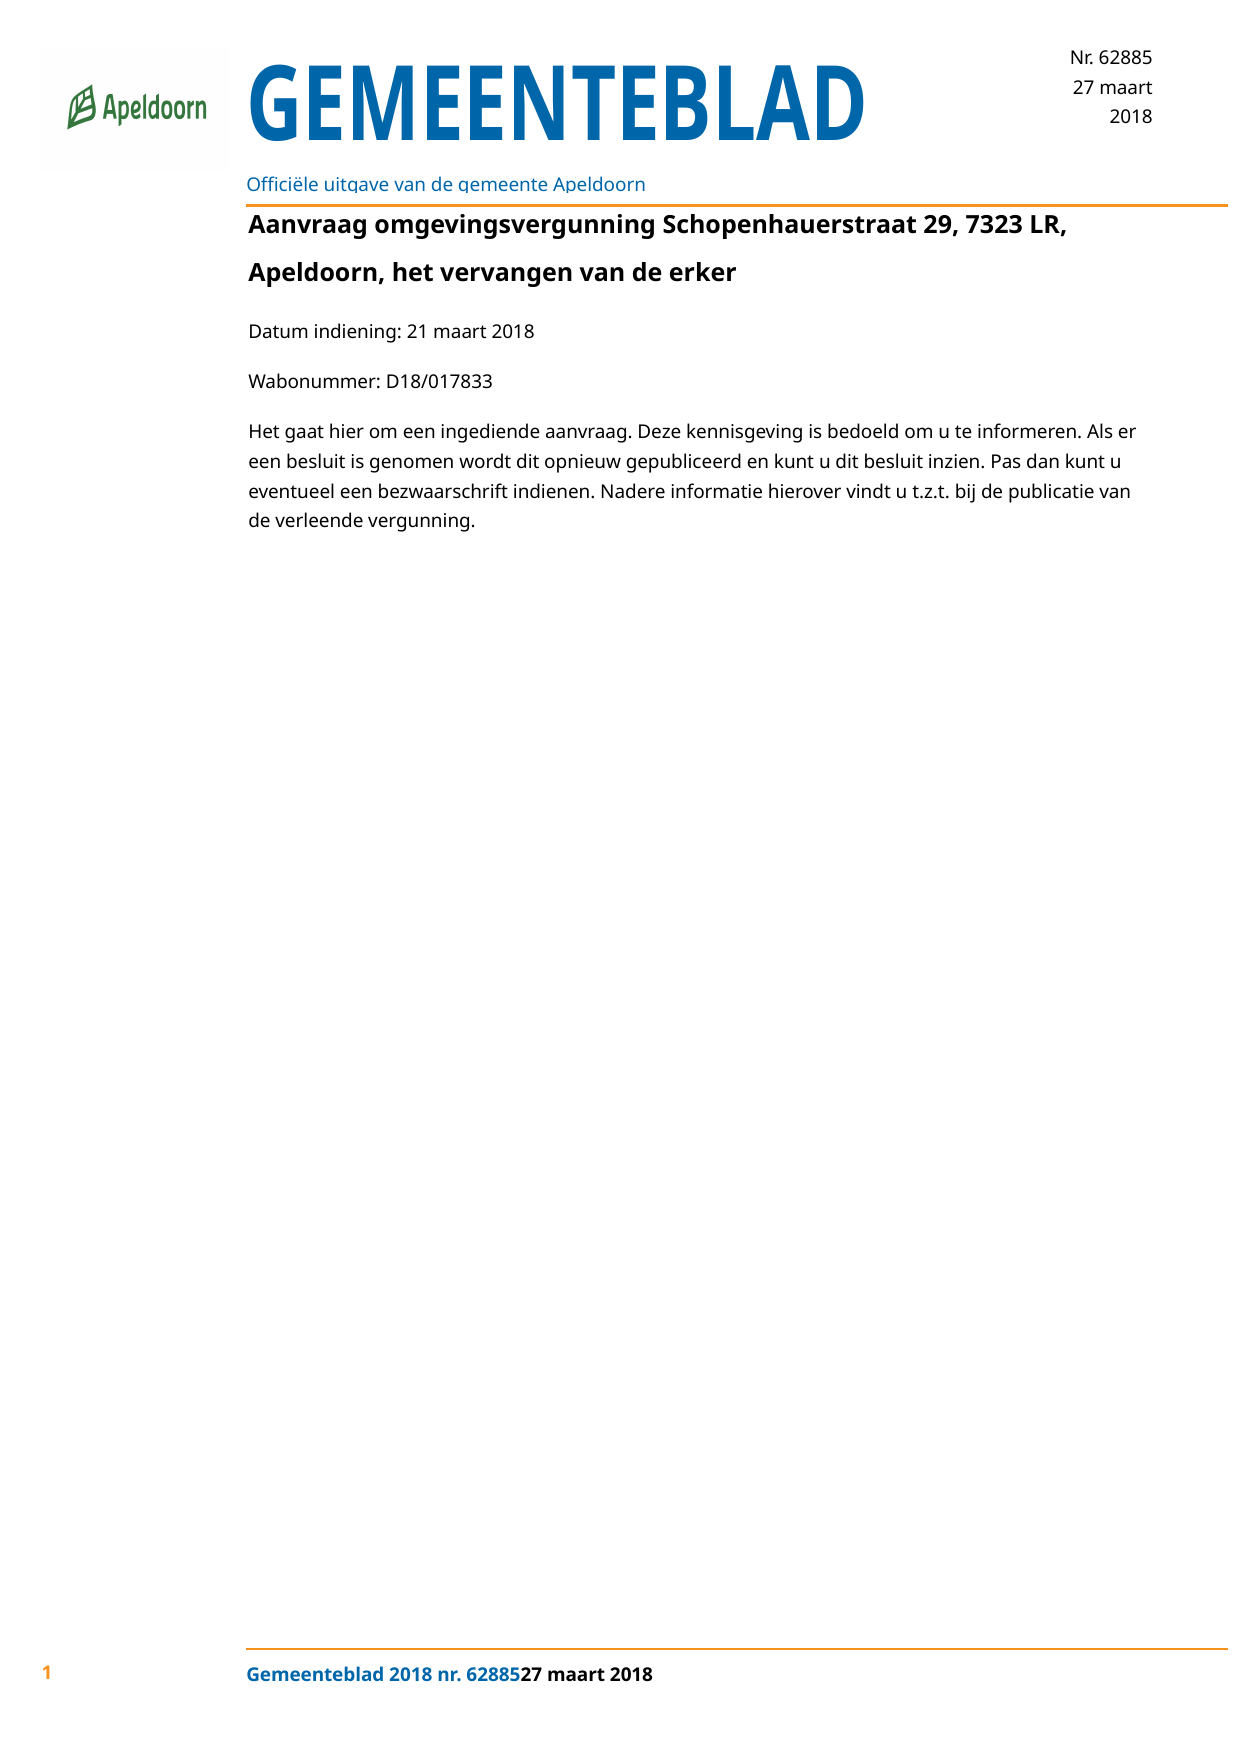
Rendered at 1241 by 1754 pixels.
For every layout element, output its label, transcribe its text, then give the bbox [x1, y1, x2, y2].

text Aanvraag omgevingsvergunning Schopenhauerstraat 29, 7323 LR, Apeldoorn, het vervangen van de erker [248, 207, 1152, 288]
text Datum indiening: 21 maart 2018 [248, 318, 1152, 344]
text Wabonummer: D18/017833 [248, 368, 1152, 394]
text Het gaat hier om een ingediende aanvraag. Deze kennisgeving is bedoeld om u te informeren. Als er een besluit is genomen wordt dit opnieuw gepubliceerd en kunt u dit besluit inzien. Pas dan kunt u eventueel een bezwaarschrift indienen. Nadere informatie hierover vindt u t.z.t. bij de publicatie van de verleende vergunning. [248, 419, 1152, 533]
picture [41, 47, 231, 172]
